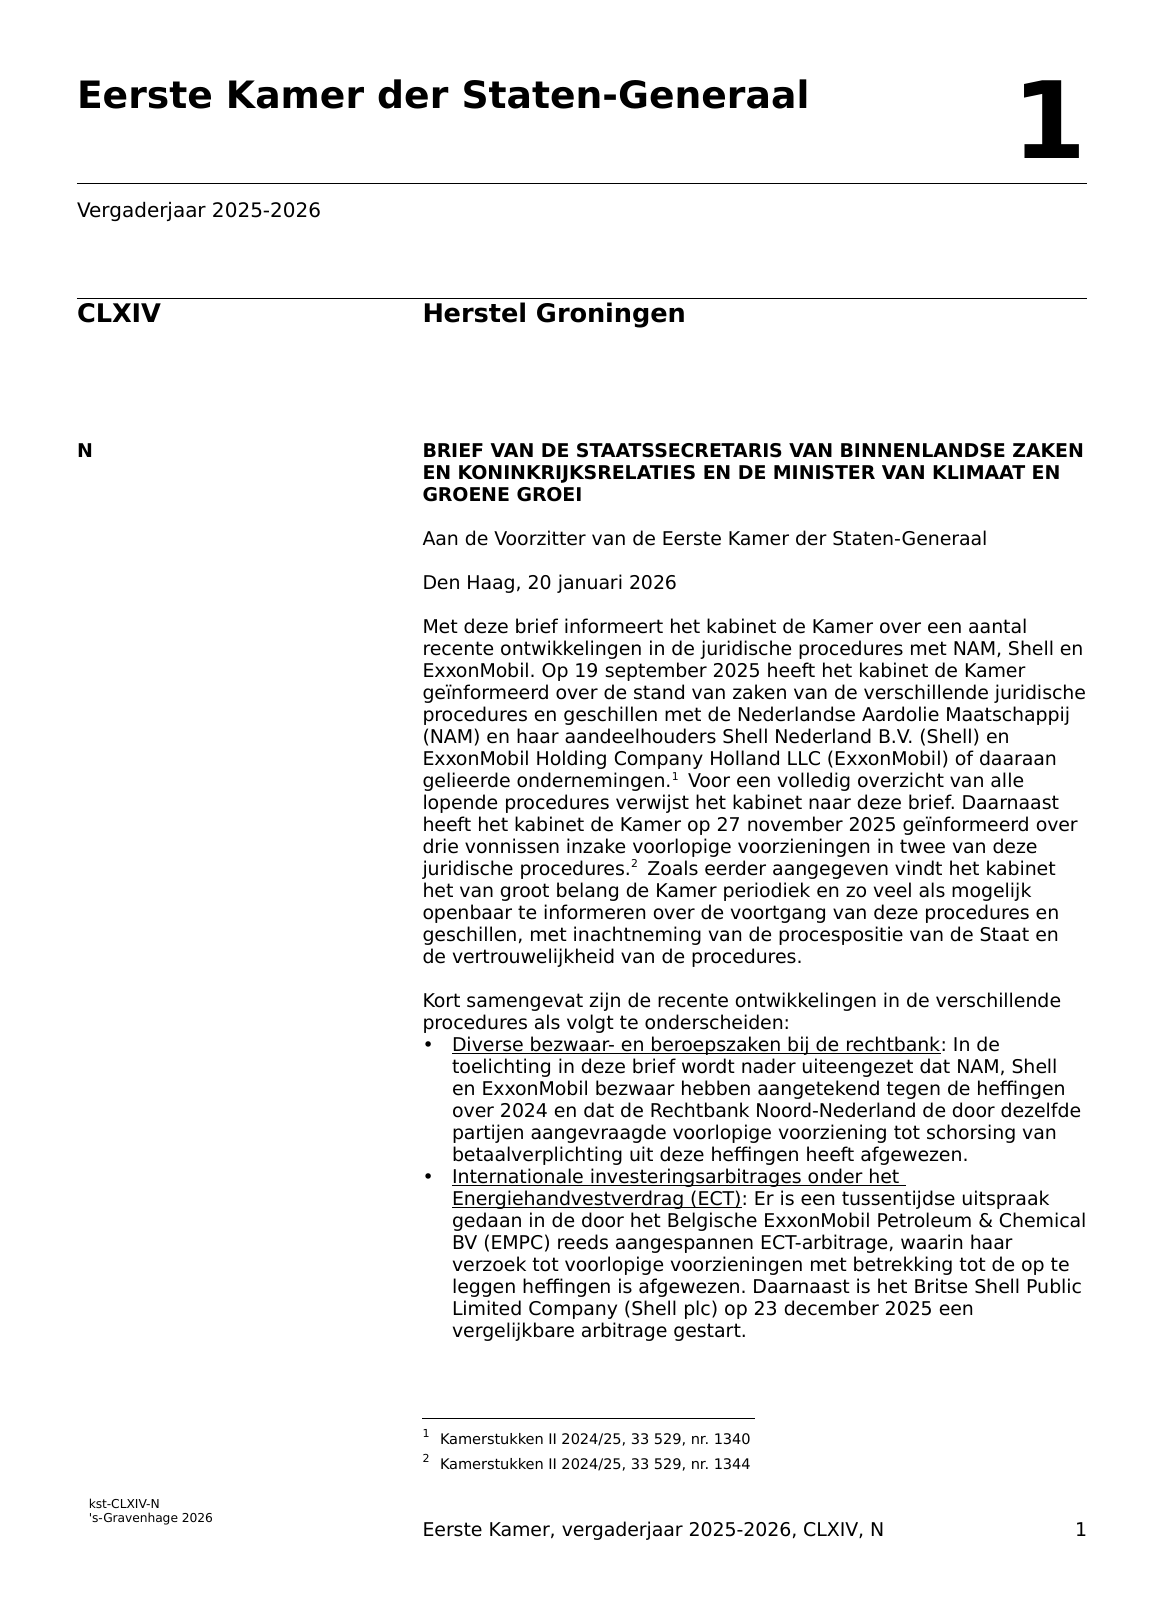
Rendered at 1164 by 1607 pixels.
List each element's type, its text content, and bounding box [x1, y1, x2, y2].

text Aan de Voorzitter van de Eerste Kamer der Staten-Generaal [422, 528, 1087, 550]
text Kamerstukken II 2024/25, 33 529, nr. 1344 [422, 1452, 1087, 1474]
text Met deze brief informeert het kabinet de Kamer over een aantal recente ontwikkelingen in de juridische procedures met NAM, Shell en ExxonMobil. Op 19 september 2025 heeft het kabinet de Kamer geïnformeerd over de stand van zaken van de verschillende juridische procedures en geschillen met de Nederlandse Aardolie Maatschappij (NAM) en haar aandeelhouders Shell Nederland B.V. (Shell) en ExxonMobil Holding Company Holland LLC (ExxonMobil) of daaraan gelieerde ondernemingen. Voor een volledig overzicht van alle lopende procedures verwijst het kabinet naar deze brief. Daarnaast heeft het kabinet de Kamer op 27 november 2025 geïnformeerd over drie vonnissen inzake voorlopige voorzieningen in twee van deze juridische procedures. Zoals eerder aangegeven vindt het kabinet het van groot belang de Kamer periodiek en zo veel als mogelijk openbaar te informeren over de voortgang van deze procedures en geschillen, met inachtneming van de procespositie van de Staat en de vertrouwelijkheid van de procedures. [422, 616, 1087, 968]
text Kamerstukken II 2024/25, 33 529, nr. 1340 [422, 1427, 1087, 1449]
table_header 1 [886, 59, 1087, 183]
subtitle N BRIEF VAN DE STAATSSECRETARIS VAN BINNENLANDSE ZAKEN EN KONINKRIJKSRELATIES EN DE MINISTER VAN KLIMAAT EN GROENE GROEI [77, 440, 1087, 506]
text 's-Gravenhage 2026 [88, 1511, 323, 1525]
text • Internationale investeringsarbitrages onder het Energiehandvestverdrag (ECT): Er is een tussentijdse uitspraak gedaan in de door het Belgische ExxonMobil Petroleum & Chemical BV (EMPC) reeds aangespannen ECT-arbitrage, waarin haar verzoek tot voorlopige voorzieningen met betrekking tot de op te leggen heffingen is afgewezen. Daarnaast is het Britse Shell Public Limited Company (Shell plc) op 23 december 2025 een vergelijkbare arbitrage gestart. [422, 1166, 1087, 1342]
text Den Haag, 20 januari 2026 [422, 572, 1087, 594]
text kst-CLXIV-N [88, 1497, 323, 1511]
table_header Eerste Kamer der Staten-Generaal [77, 59, 886, 183]
subtitle CLXIV Herstel Groningen [77, 299, 1087, 329]
text Kort samengevat zijn de recente ontwikkelingen in de verschillende procedures als volgt te onderscheiden: [422, 990, 1087, 1034]
table_cell Vergaderjaar 2025-2026 [77, 184, 1087, 298]
text • Diverse bezwaar- en beroepszaken bij de rechtbank: In de toelichting in deze brief wordt nader uiteengezet dat NAM, Shell en ExxonMobil bezwaar hebben aangetekend tegen de heffingen over 2024 en dat de Rechtbank Noord-Nederland de door dezelfde partijen aangevraagde voorlopige voorziening tot schorsing van betaalverplichting uit deze heffingen heeft afgewezen. [422, 1034, 1087, 1166]
